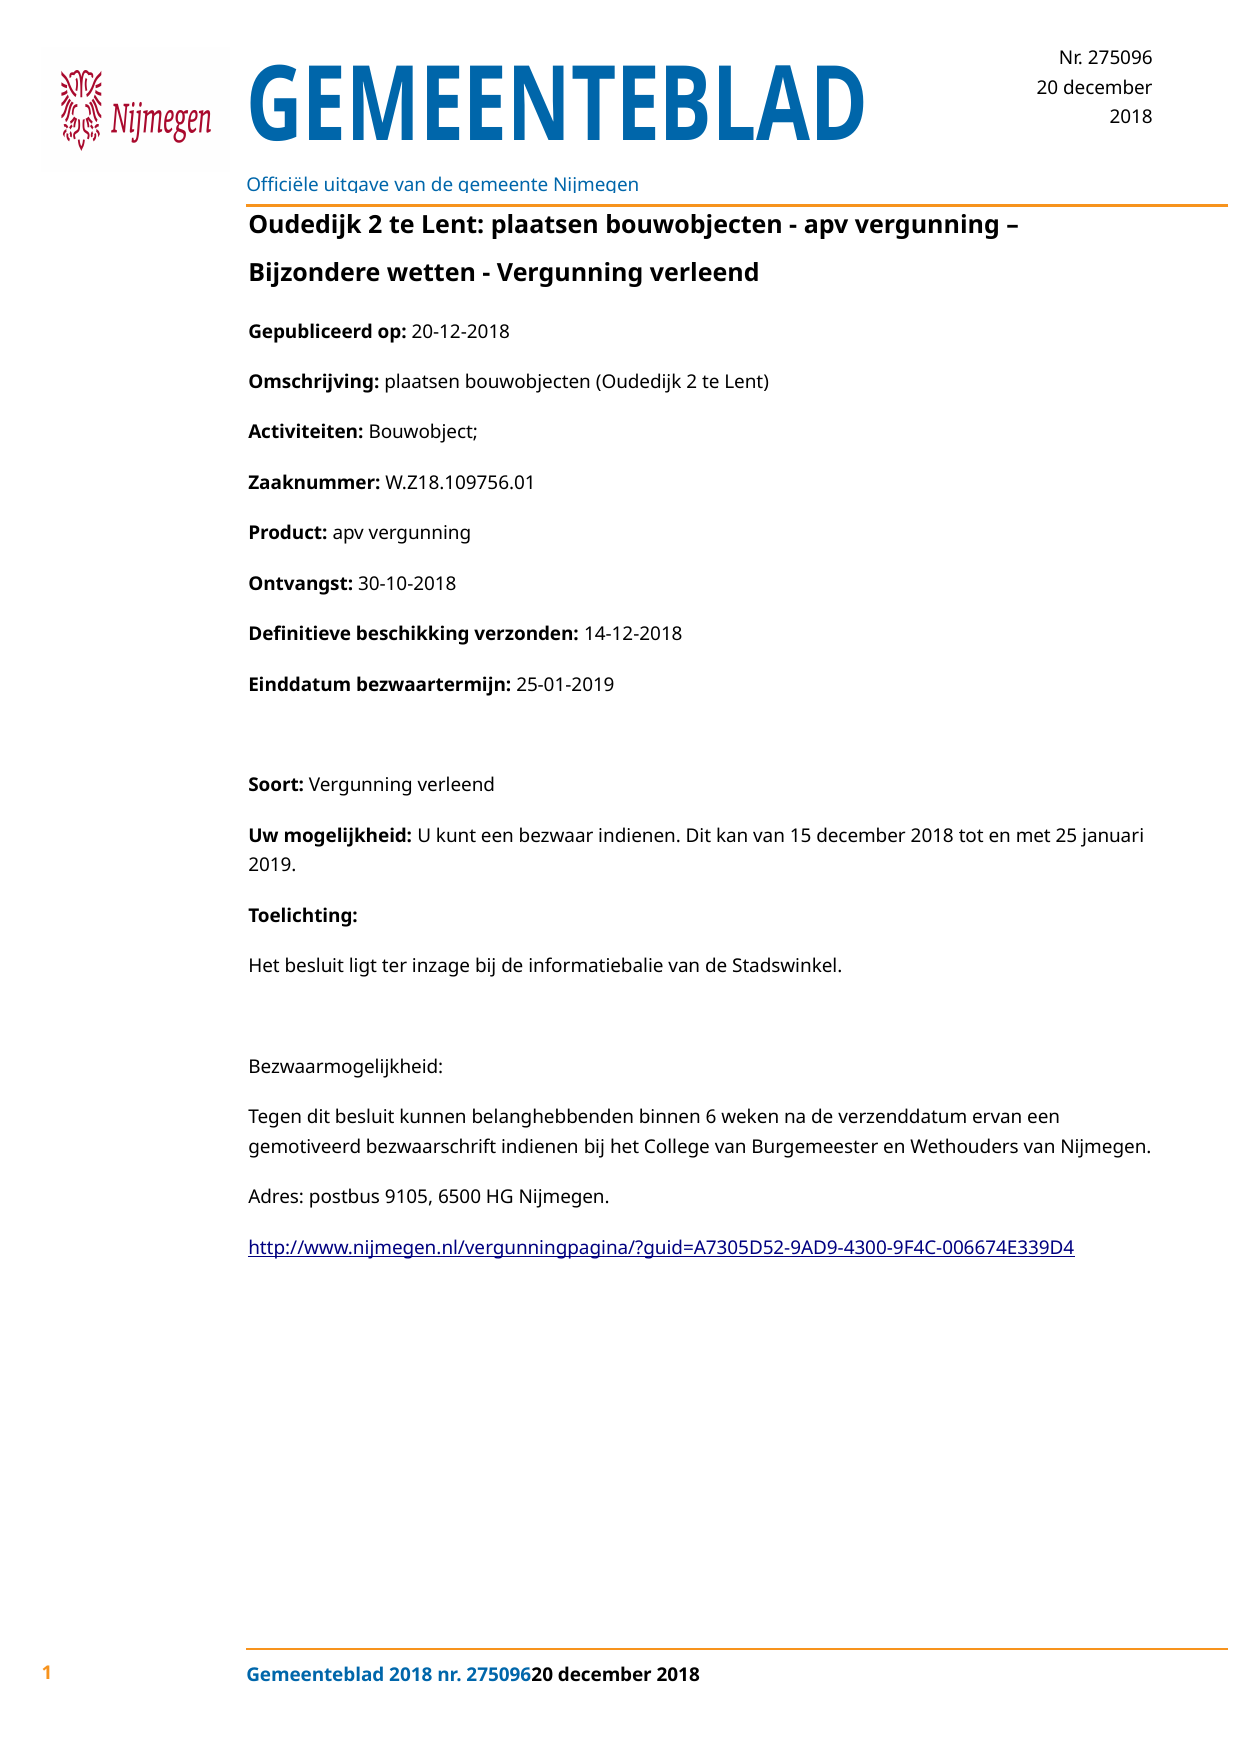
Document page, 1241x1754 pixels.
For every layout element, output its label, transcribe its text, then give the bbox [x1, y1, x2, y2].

text Oudedijk 2 te Lent: plaatsen bouwobjecten - apv vergunning – Bijzondere wetten - Vergunning verleend [248, 207, 1152, 288]
text Omschrijving: plaatsen bouwobjecten (Oudedijk 2 te Lent) [248, 368, 1152, 394]
text Toelichting: [248, 902, 1152, 928]
text Definitieve beschikking verzonden: 14-12-2018 [248, 620, 1152, 646]
text Adres: postbus 9105, 6500 HG Nijmegen. [248, 1184, 1152, 1209]
text Soort: Vergunning verleend [248, 772, 1152, 797]
text Bezwaarmogelijkheid: [248, 1053, 1152, 1079]
text Ontvangst: 30-10-2018 [248, 570, 1152, 596]
picture [41, 47, 231, 172]
text Tegen dit besluit kunnen belanghebbenden binnen 6 weken na de verzenddatum ervan een gemotiveerd bezwaarschrift indienen bij het College van Burgemeester en Wethouders van Nijmegen. [248, 1104, 1152, 1159]
text Het besluit ligt ter inzage bij de informatiebalie van de Stadswinkel. [248, 952, 1152, 978]
text Einddatum bezwaartermijn: 25-01-2019 [248, 671, 1152, 697]
text Gepubliceerd op: 20-12-2018 [248, 318, 1152, 344]
text Zaaknummer: W.Z18.109756.01 [248, 469, 1152, 495]
text Uw mogelijkheid: U kunt een bezwaar indienen. Dit kan van 15 december 2018 tot en met 25 januari 2019. [248, 822, 1152, 877]
text Product: apv vergunning [248, 519, 1152, 545]
text http://www.nijmegen.nl/vergunningpagina/?guid=A7305D52-9AD9-4300-9F4C-006674E339D4 [248, 1234, 1152, 1260]
text Activiteiten: Bouwobject; [248, 419, 1152, 444]
